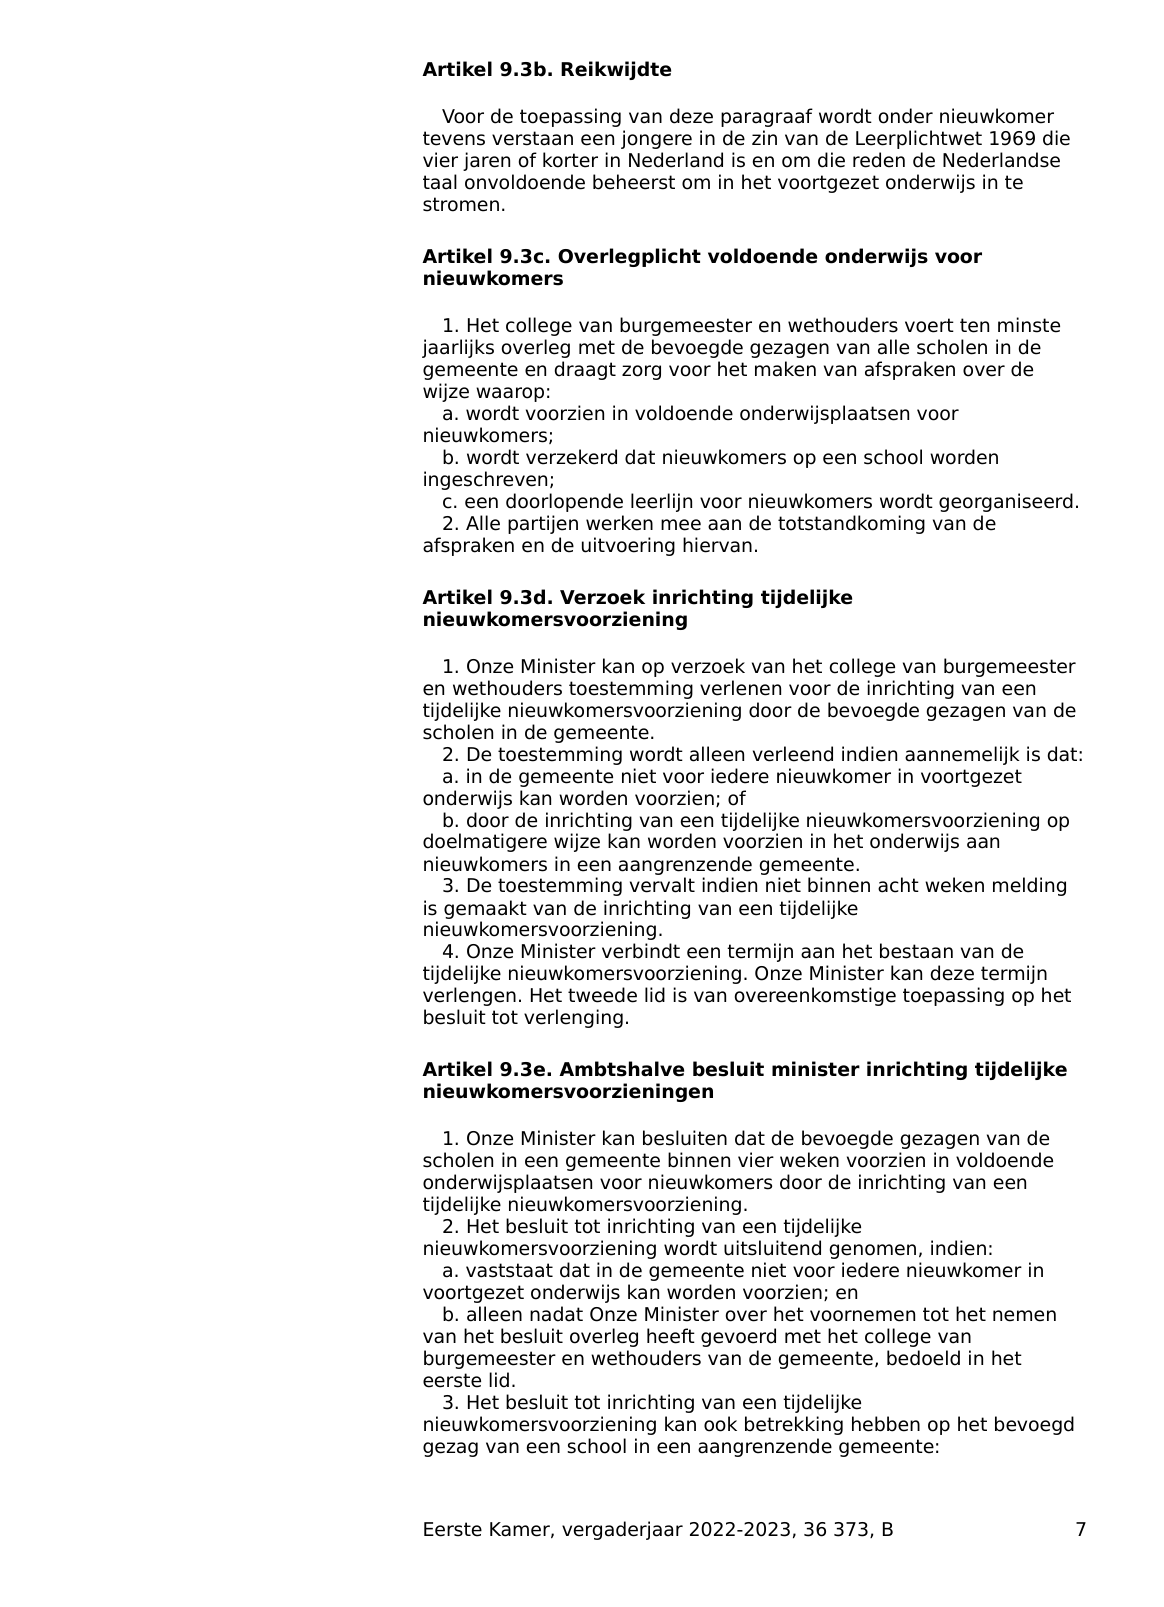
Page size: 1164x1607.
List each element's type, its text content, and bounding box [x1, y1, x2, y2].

text c. een doorlopende leerlijn voor nieuwkomers wordt georganiseerd. [422, 491, 1087, 513]
text b. door de inrichting van een tijdelijke nieuwkomersvoorziening op doelmatigere wijze kan worden voorzien in het onderwijs aan nieuwkomers in een aangrenzende gemeente. [422, 809, 1087, 875]
text 2. Het besluit tot inrichting van een tijdelijke nieuwkomersvoorziening wordt uitsluitend genomen, indien: [422, 1216, 1087, 1260]
text a. in de gemeente niet voor iedere nieuwkomer in voortgezet onderwijs kan worden voorzien; of [422, 766, 1087, 809]
text Voor de toepassing van deze paragraaf wordt onder nieuwkomer tevens verstaan een jongere in de zin van de Leerplichtwet 1969 die vier jaren of korter in Nederland is en om die reden de Nederlandse taal onvoldoende beheerst om in het voortgezet onderwijs in te stromen. [422, 106, 1087, 216]
text a. wordt voorzien in voldoende onderwijsplaatsen voor nieuwkomers; [422, 403, 1087, 447]
subtitle Artikel 9.3e. Ambtshalve besluit minister inrichting tijdelijke nieuwkomersvoorzieningen [422, 1059, 1087, 1103]
subtitle Artikel 9.3c. Overlegplicht voldoende onderwijs voor nieuwkomers [422, 246, 1087, 290]
text 4. Onze Minister verbindt een termijn aan het bestaan van de tijdelijke nieuwkomersvoorziening. Onze Minister kan deze termijn verlengen. Het tweede lid is van overeenkomstige toepassing op het besluit tot verlenging. [422, 941, 1087, 1029]
text b. wordt verzekerd dat nieuwkomers op een school worden ingeschreven; [422, 447, 1087, 491]
text 2. Alle partijen werken mee aan de totstandkoming van de afspraken en de uitvoering hiervan. [422, 513, 1087, 557]
text b. alleen nadat Onze Minister over het voornemen tot het nemen van het besluit overleg heeft gevoerd met het college van burgemeester en wethouders van de gemeente, bedoeld in het eerste lid. [422, 1304, 1087, 1392]
text 1. Onze Minister kan op verzoek van het college van burgemeester en wethouders toestemming verlenen voor de inrichting van een tijdelijke nieuwkomersvoorziening door de bevoegde gezagen van de scholen in de gemeente. [422, 656, 1087, 743]
text 3. De toestemming vervalt indien niet binnen acht weken melding is gemaakt van de inrichting van een tijdelijke nieuwkomersvoorziening. [422, 875, 1087, 941]
text 3. Het besluit tot inrichting van een tijdelijke nieuwkomersvoorziening kan ook betrekking hebben op het bevoegd gezag van een school in een aangrenzende gemeente: [422, 1392, 1087, 1458]
subtitle Artikel 9.3b. Reikwijdte [422, 59, 1087, 81]
subtitle Artikel 9.3d. Verzoek inrichting tijdelijke nieuwkomersvoorziening [422, 587, 1087, 631]
text 2. De toestemming wordt alleen verleend indien aannemelijk is dat: [422, 743, 1087, 766]
text 1. Onze Minister kan besluiten dat de bevoegde gezagen van de scholen in een gemeente binnen vier weken voorzien in voldoende onderwijsplaatsen voor nieuwkomers door de inrichting van een tijdelijke nieuwkomersvoorziening. [422, 1128, 1087, 1216]
text a. vaststaat dat in de gemeente niet voor iedere nieuwkomer in voortgezet onderwijs kan worden voorzien; en [422, 1260, 1087, 1304]
text 1. Het college van burgemeester en wethouders voert ten minste jaarlijks overleg met de bevoegde gezagen van alle scholen in de gemeente en draagt zorg voor het maken van afspraken over de wijze waarop: [422, 315, 1087, 403]
